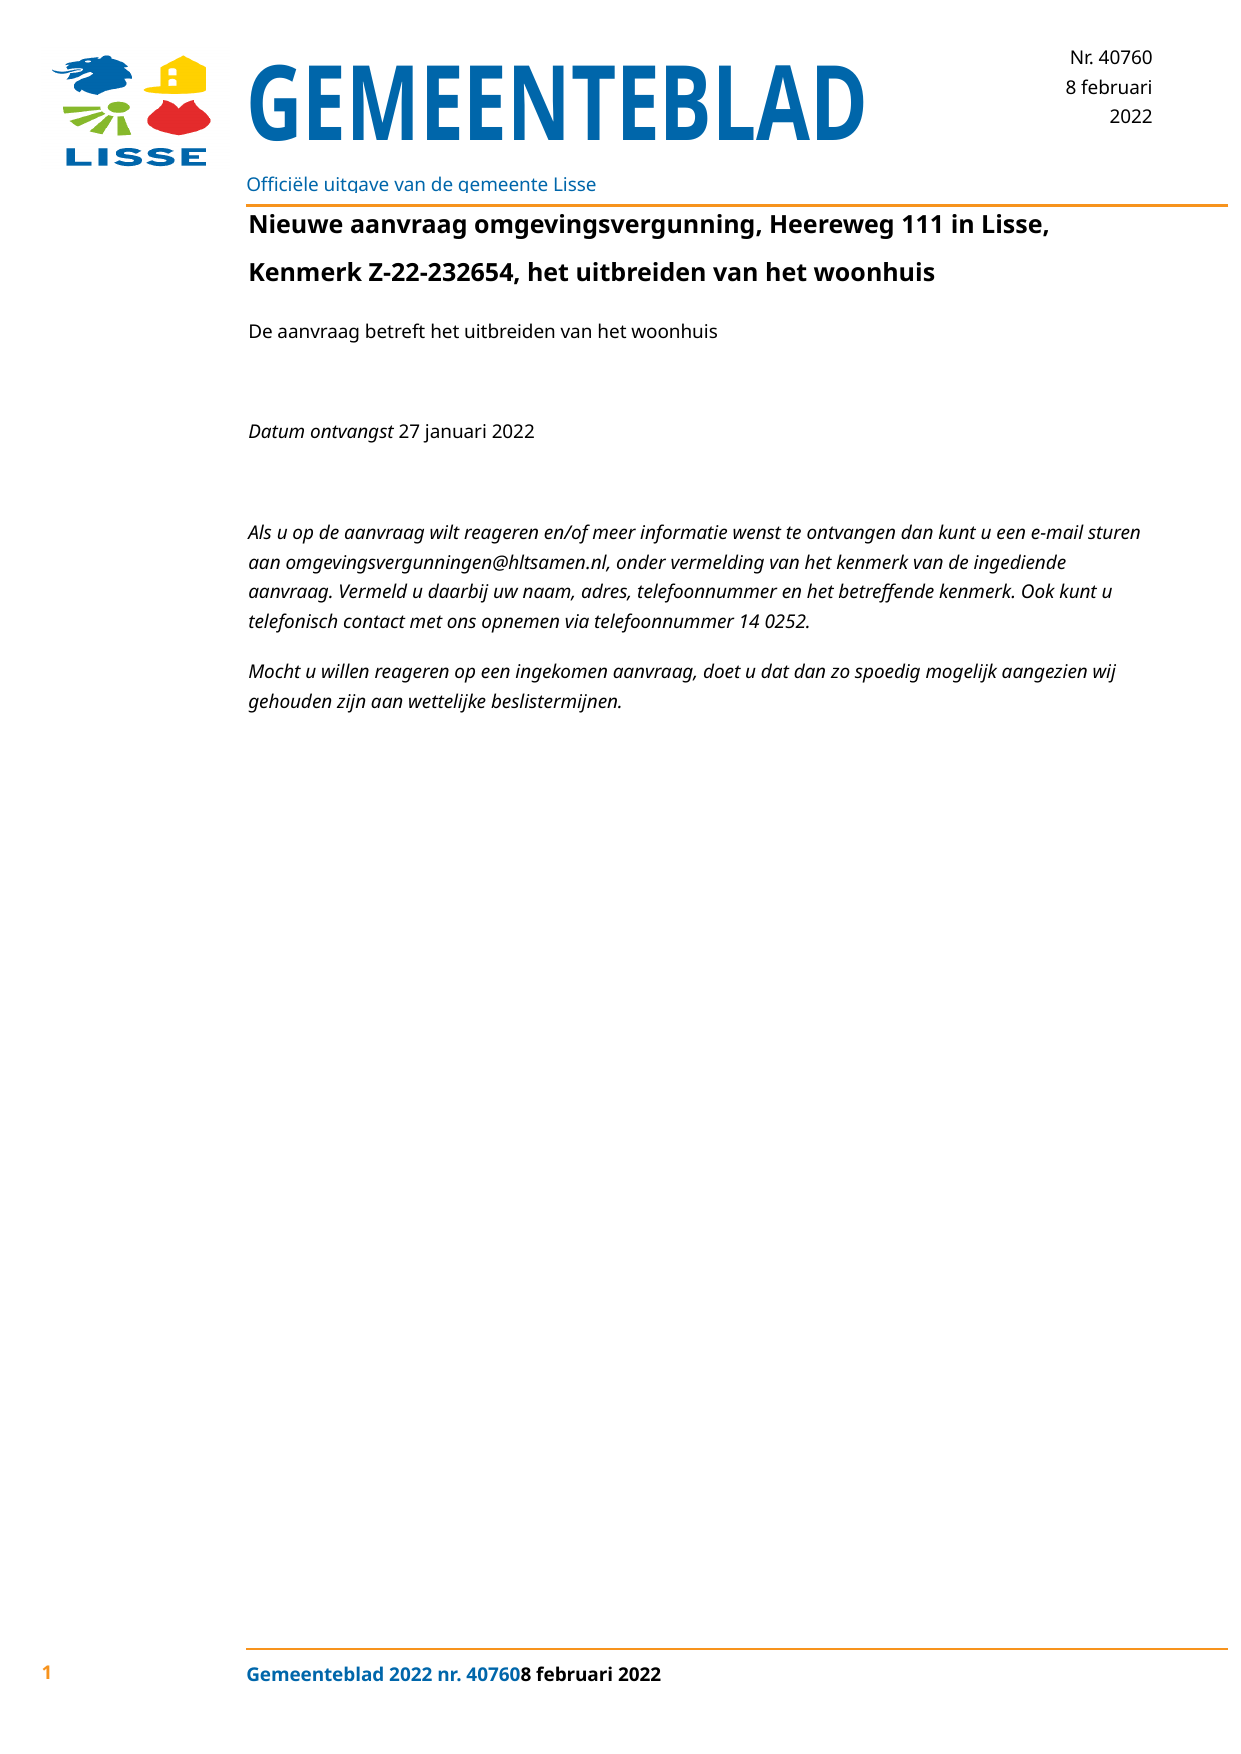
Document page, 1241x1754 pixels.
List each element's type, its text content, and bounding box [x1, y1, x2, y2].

text Als u op de aanvraag wilt reageren en/of meer informatie wenst te ontvangen dan kunt u een e-mail sturen aan omgevingsvergunningen@hltsamen.nl, onder vermelding van het kenmerk van de ingediende aanvraag. Vermeld u daarbij uw naam, adres, telefoonnummer en het betreffende kenmerk. Ook kunt u telefonisch contact met ons opnemen via telefoonnummer 14 0252. [248, 519, 1152, 634]
text Nieuwe aanvraag omgevingsvergunning, Heereweg 111 in Lisse, Kenmerk Z-22-232654, het uitbreiden van het woonhuis [248, 207, 1152, 288]
text Mocht u willen reageren op een ingekomen aanvraag, doet u dat dan zo spoedig mogelijk aangezien wij gehouden zijn aan wettelijke beslistermijnen. [248, 659, 1152, 714]
text De aanvraag betreft het uitbreiden van het woonhuis [248, 318, 1152, 344]
text Datum ontvangst 27 januari 2022 [248, 419, 1152, 444]
picture [41, 47, 231, 172]
